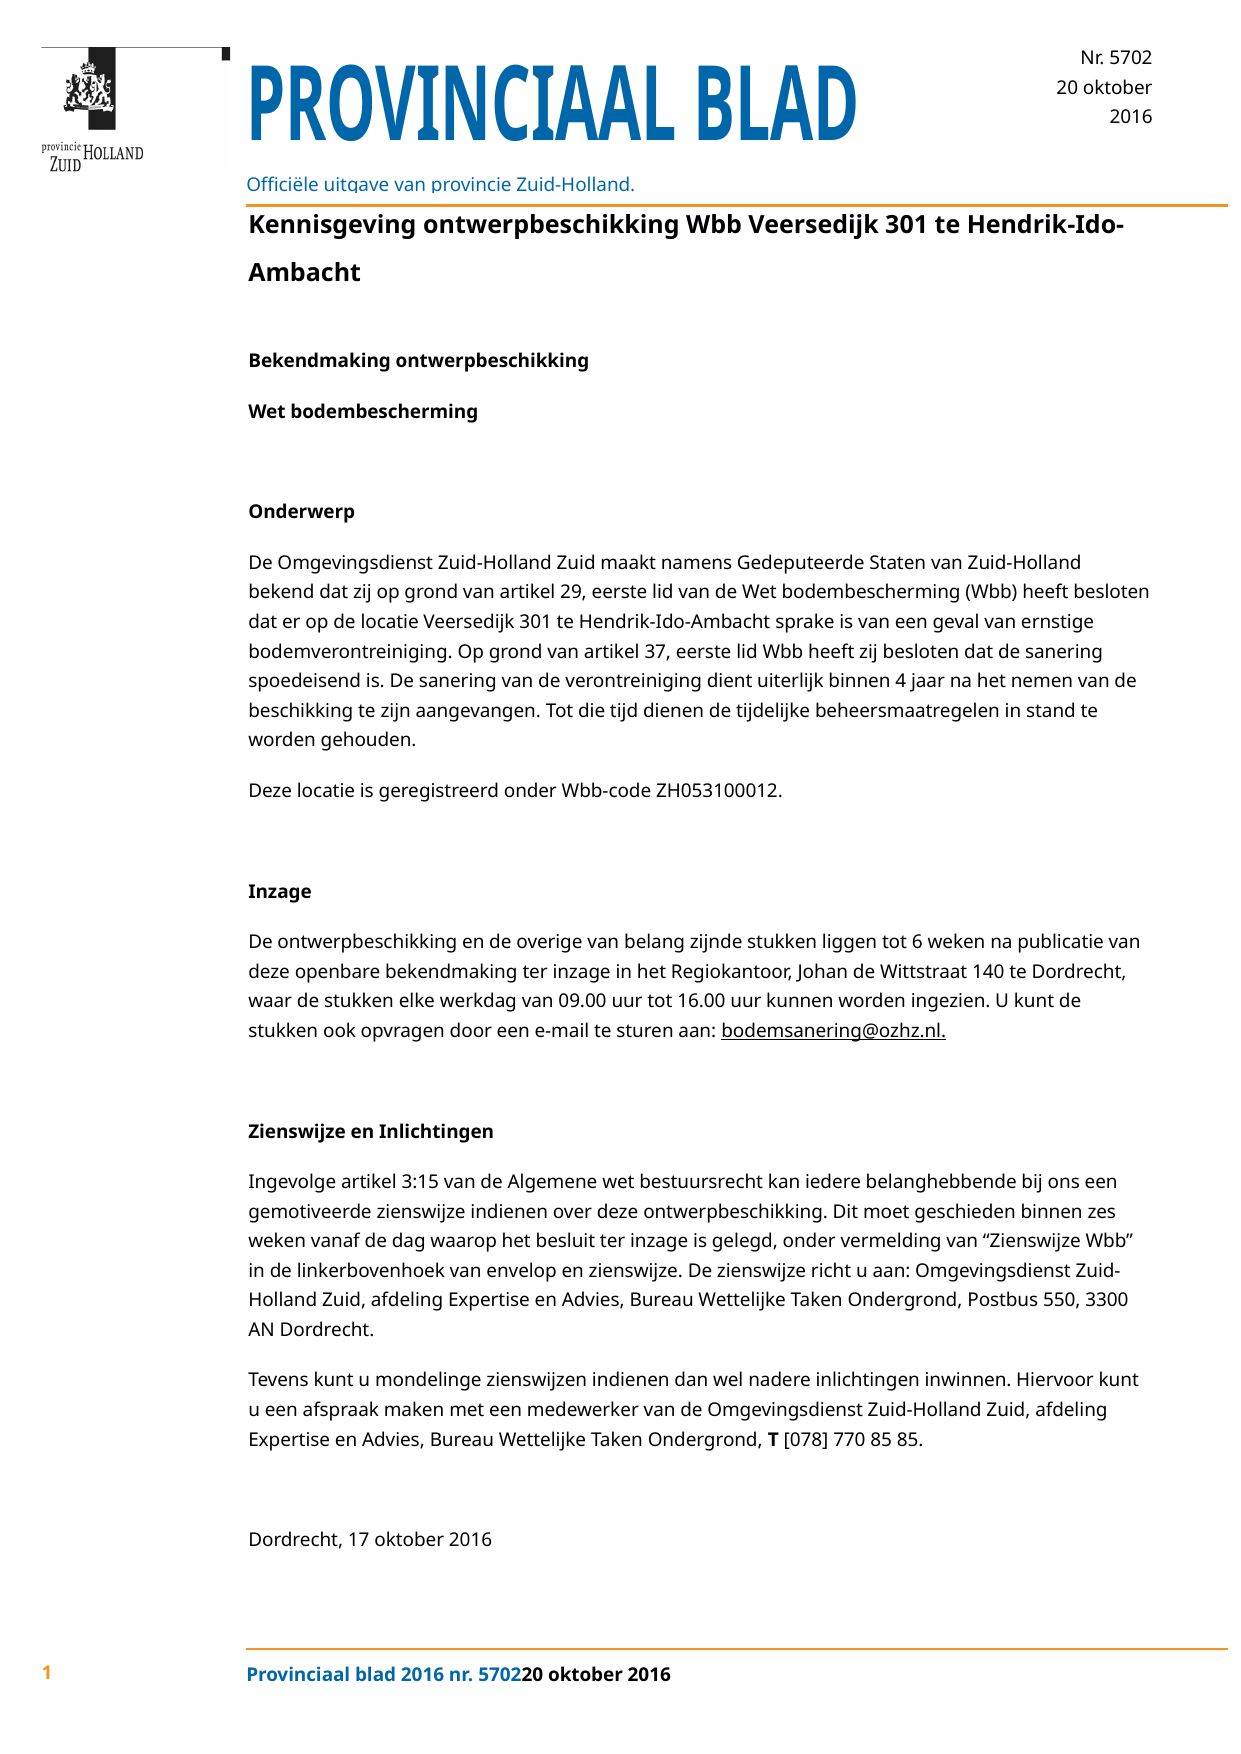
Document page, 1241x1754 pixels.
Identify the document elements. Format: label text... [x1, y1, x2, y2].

picture [41, 47, 231, 172]
text Bekendmaking ontwerpbeschikking [248, 347, 1152, 373]
text Ingevolge artikel 3:15 van de Algemene wet bestuursrecht kan iedere belanghebbende bij ons een gemotiveerde zienswijze indienen over deze ontwerpbeschikking. Dit moet geschieden binnen zes weken vanaf de dag waarop het besluit ter inzage is gelegd, onder vermelding van “Zienswijze Wbb” in de linkerbovenhoek van envelop en zienswijze. De zienswijze richt u aan: Omgevingsdienst Zuid-Holland Zuid, afdeling Expertise en Advies, Bureau Wettelijke Taken Ondergrond, Postbus 550, 3300 AN Dordrecht. [248, 1168, 1152, 1342]
text Zienswijze en Inlichtingen [248, 1118, 1152, 1144]
text Deze locatie is geregistreerd onder Wbb-code ZH053100012. [248, 777, 1152, 803]
text Onderwerp [248, 499, 1152, 524]
text De ontwerpbeschikking en de overige van belang zijnde stukken liggen tot 6 weken na publicatie van deze openbare bekendmaking ter inzage in het Regiokantoor, Johan de Wittstraat 140 te Dordrecht, waar de stukken elke werkdag van 09.00 uur tot 16.00 uur kunnen worden ingezien. U kunt de stukken ook opvragen door een e-mail te sturen aan: bodemsanering@ozhz.nl. [248, 928, 1152, 1043]
text Kennisgeving ontwerpbeschikking Wbb Veersedijk 301 te Hendrik-Ido-Ambacht [248, 207, 1152, 288]
text Inzage [248, 878, 1152, 904]
text De Omgevingsdienst Zuid-Holland Zuid maakt namens Gedeputeerde Staten van Zuid-Holland bekend dat zij op grond van artikel 29, eerste lid van de Wet bodembescherming (Wbb) heeft besloten dat er op de locatie Veersedijk 301 te Hendrik-Ido-Ambacht sprake is van een geval van ernstige bodemverontreiniging. Op grond van artikel 37, eerste lid Wbb heeft zij besloten dat de sanering spoedeisend is. De sanering van de verontreiniging dient uiterlijk binnen 4 jaar na het nemen van de beschikking te zijn aangevangen. Tot die tijd dienen de tijdelijke beheersmaatregelen in stand te worden gehouden. [248, 549, 1152, 752]
text Wet bodembescherming [248, 398, 1152, 424]
text Dordrecht, 17 oktober 2016 [248, 1527, 1152, 1552]
text Tevens kunt u mondelinge zienswijzen indienen dan wel nadere inlichtingen inwinnen. Hiervoor kunt u een afspraak maken met een medewerker van de Omgevingsdienst Zuid-Holland Zuid, afdeling Expertise en Advies, Bureau Wettelijke Taken Ondergrond, T [078] 770 85 85. [248, 1367, 1152, 1452]
